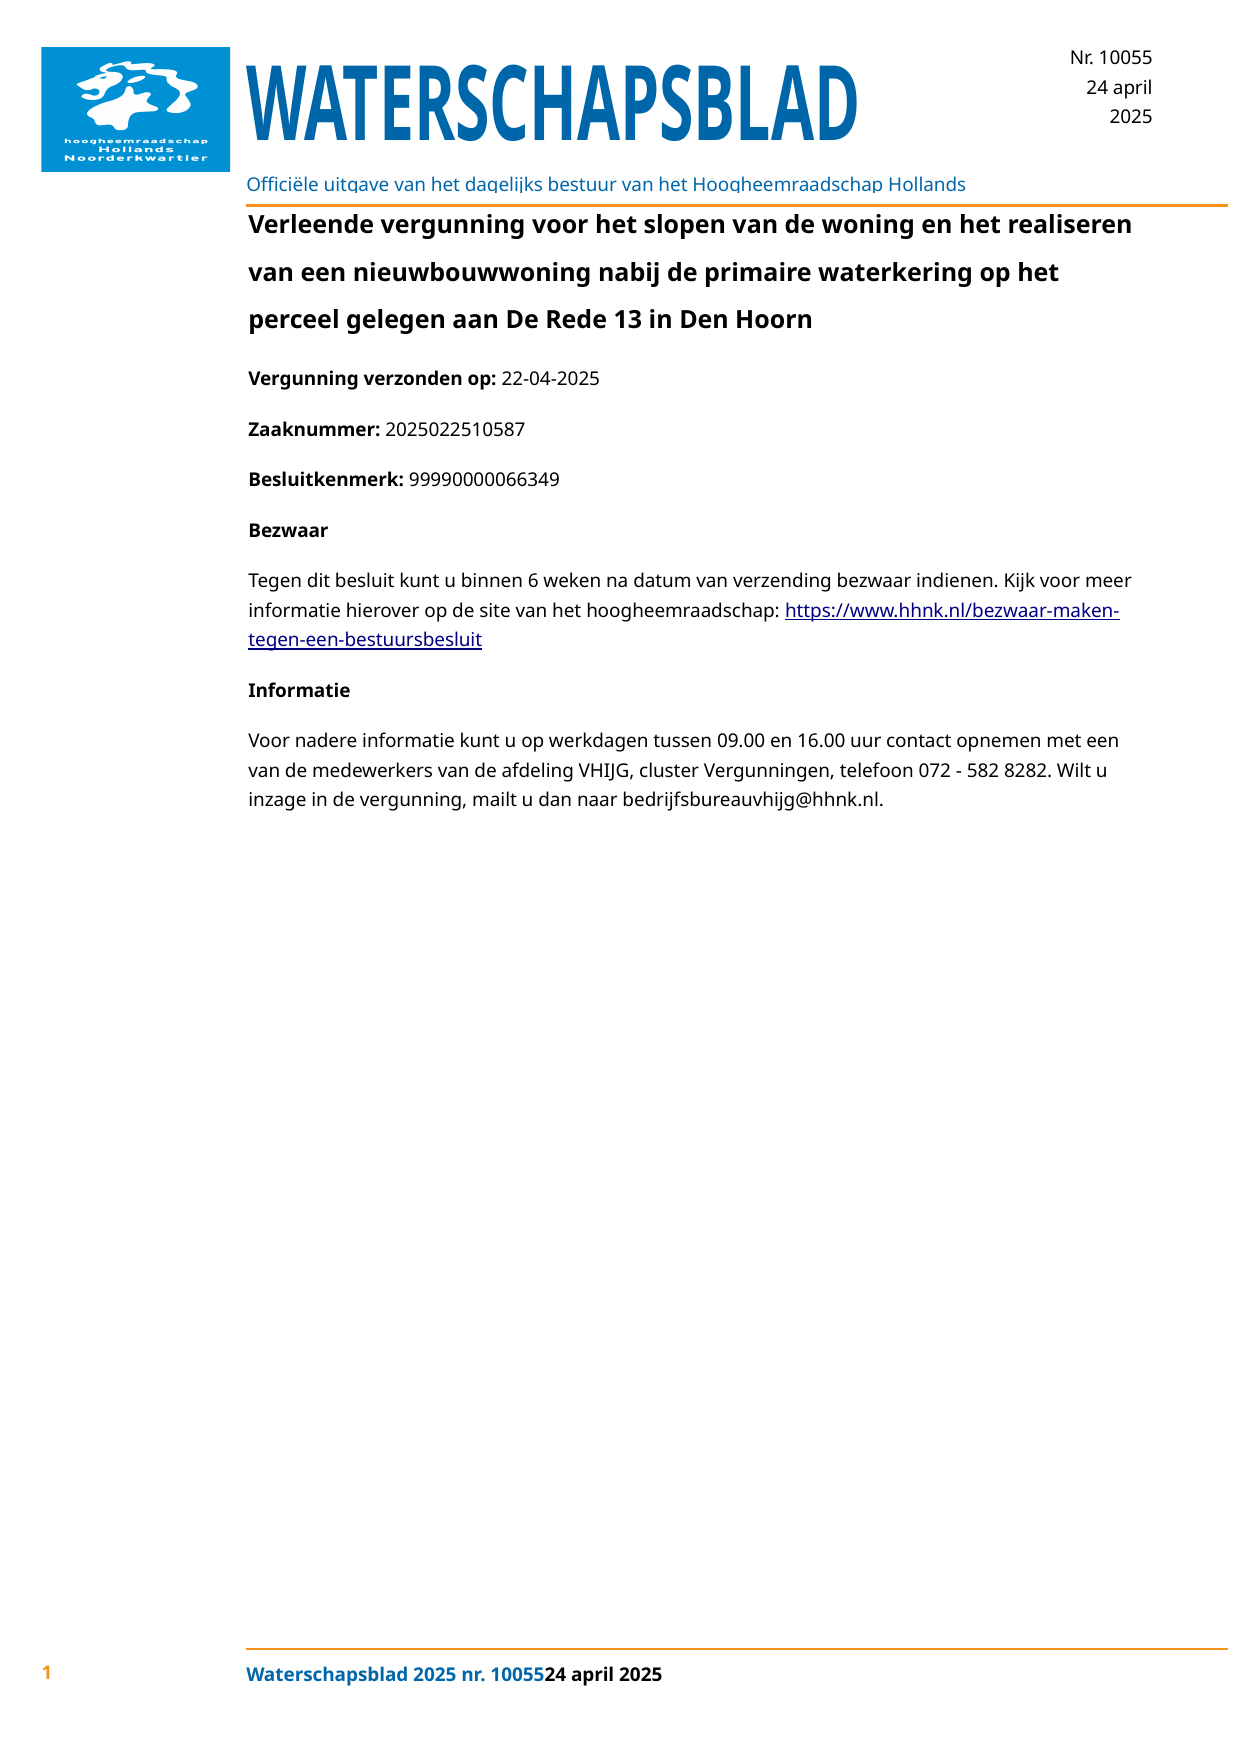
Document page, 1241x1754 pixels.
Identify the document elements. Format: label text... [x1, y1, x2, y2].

picture [129, 76, 144, 82]
text Tegen dit besluit kunt u binnen 6 weken na datum van verzending bezwaar indienen. Kijk voor meer informatie hierover op de site van het hoogheemraadschap: https://www.hhnk.nl/bezwaar-maken-tegen-een-bestuursbesluit [248, 567, 1152, 652]
picture [118, 62, 197, 112]
text Voor nadere informatie kunt u op werkdagen tussen 09.00 en 16.00 uur contact opnemen met een van de medewerkers van de afdeling VHIJG, cluster Vergunningen, telefoon 072 - 582 8282. Wilt u inzage in de vergunning, mailt u dan naar bedrijfsbureauvhijg@hhnk.nl. [248, 727, 1152, 812]
text Bezwaar [248, 517, 1152, 542]
text Zaaknummer: 2025022510587 [248, 416, 1152, 442]
text Vergunning verzonden op: 22-04-2025 [248, 366, 1152, 391]
picture [78, 64, 122, 99]
text Informatie [248, 677, 1152, 702]
picture [88, 87, 157, 130]
text Verleende vergunning voor het slopen van de woning en het realiseren van een nieuwbouwwoning nabij de primaire waterkering op het perceel gelegen aan De Rede 13 in Den Hoorn [248, 207, 1152, 336]
text Besluitkenmerk: 99990000066349 [248, 466, 1152, 492]
